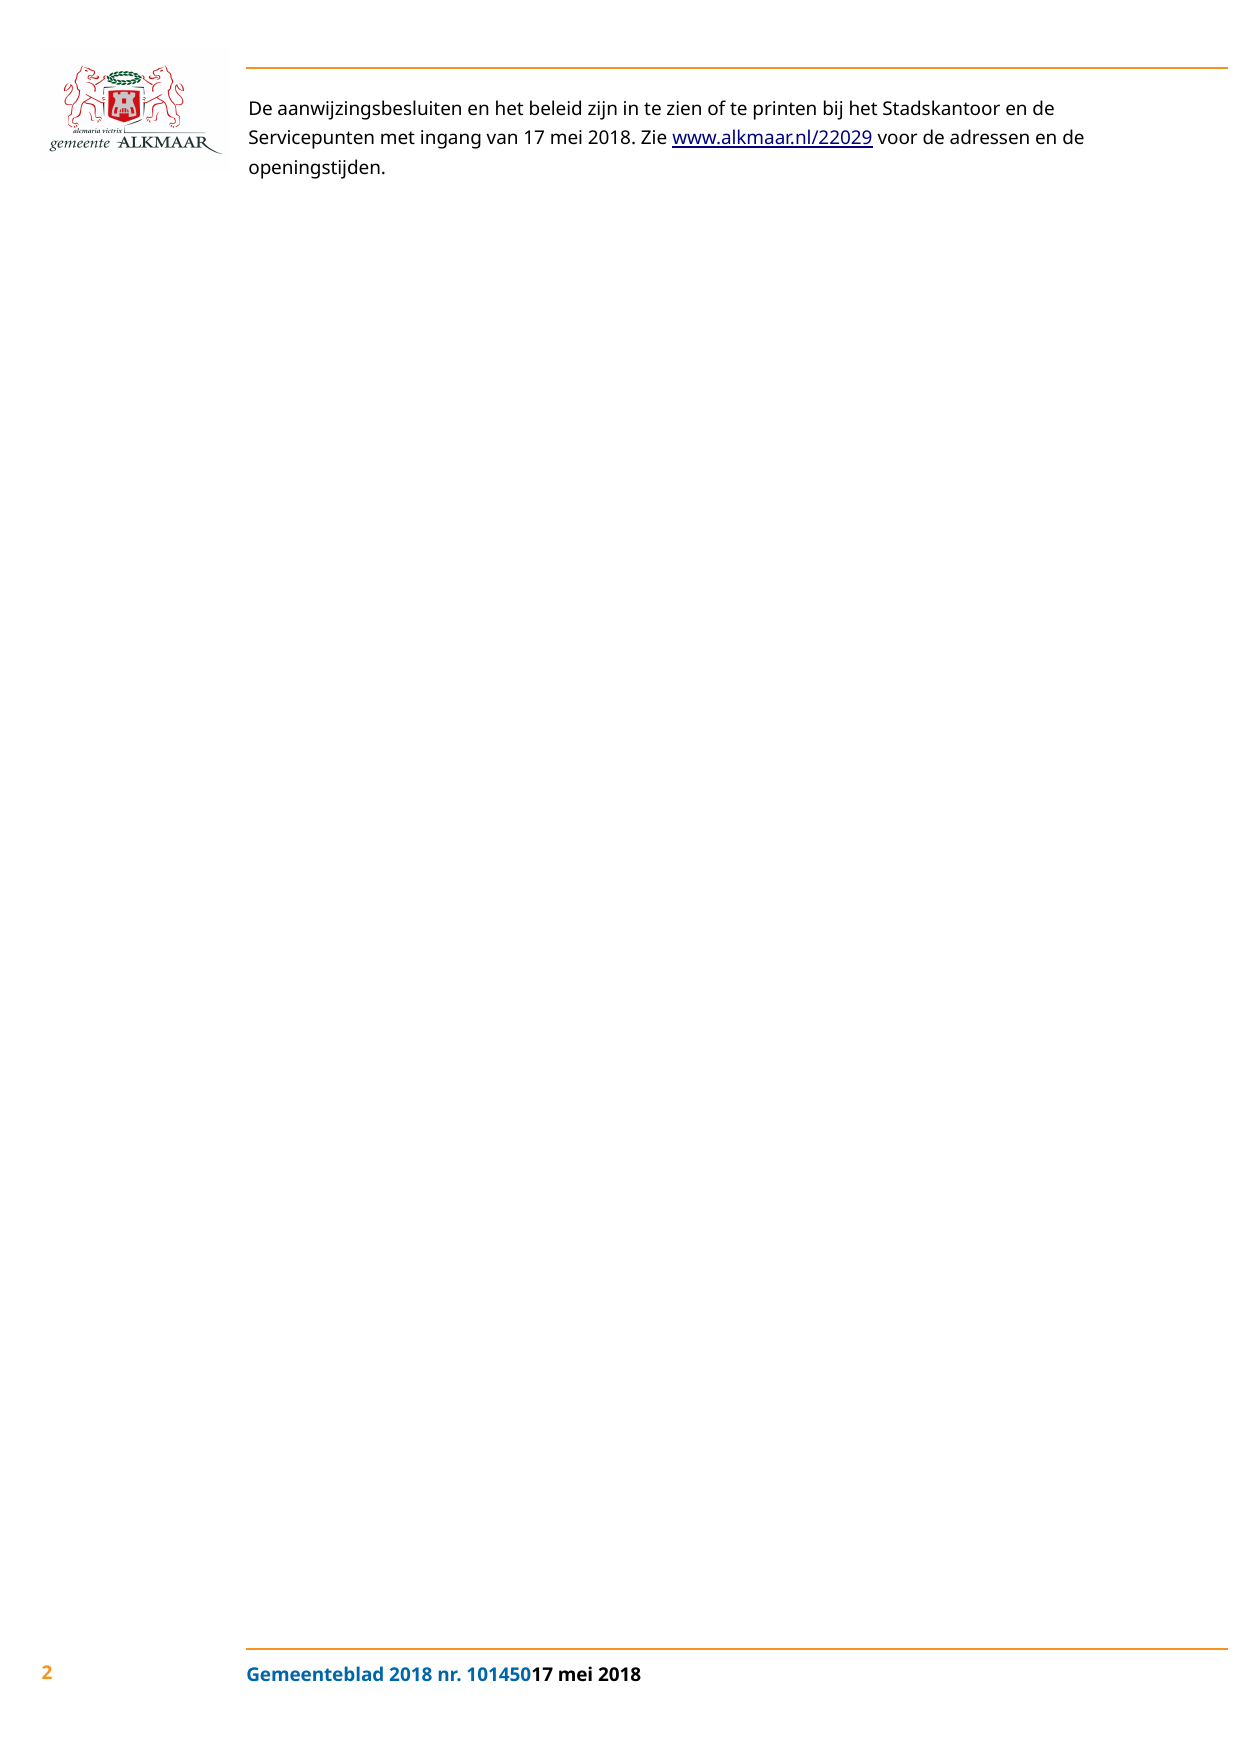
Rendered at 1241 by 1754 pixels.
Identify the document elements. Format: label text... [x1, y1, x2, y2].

text De aanwijzingsbesluiten en het beleid zijn in te zien of te printen bij het Stadskantoor en de Servicepunten met ingang van 17 mei 2018. Zie www.alkmaar.nl/22029 voor de adressen en de openingstijden. [248, 95, 1152, 180]
picture [41, 47, 231, 172]
